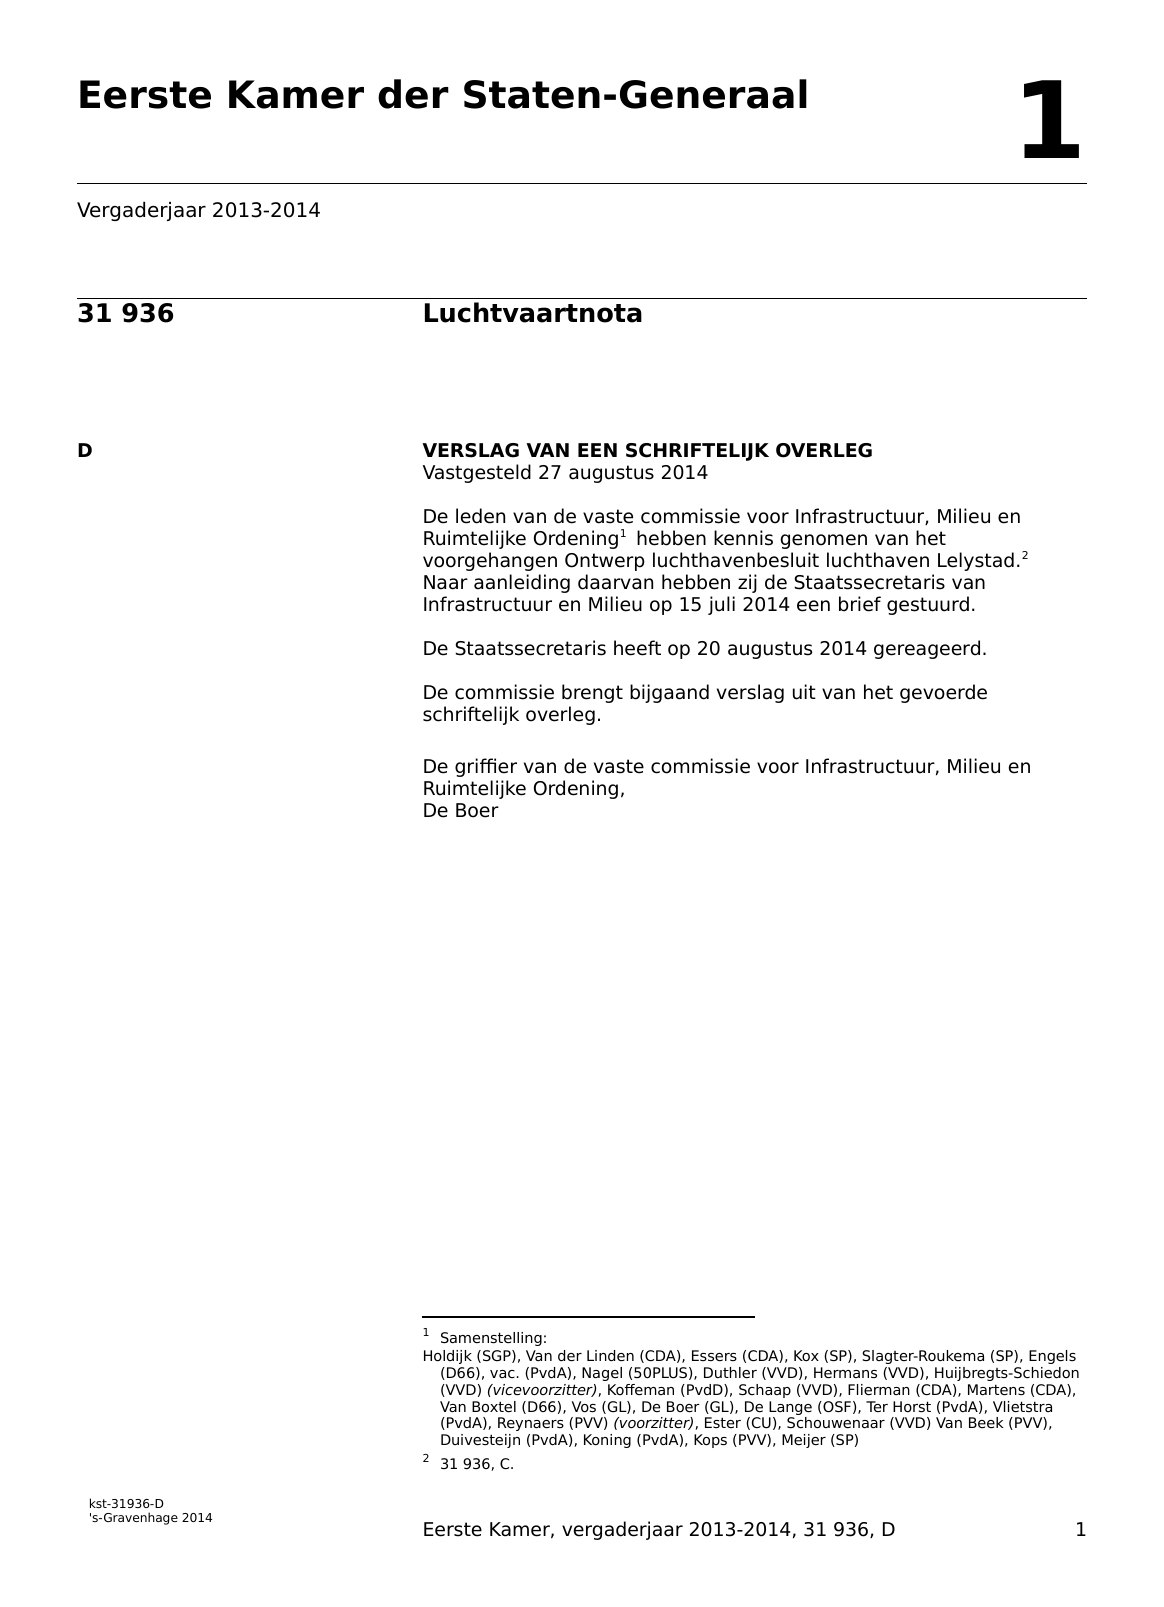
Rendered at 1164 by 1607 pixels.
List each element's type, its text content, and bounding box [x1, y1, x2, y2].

text De Staatssecretaris heeft op 20 augustus 2014 gereageerd. [422, 638, 1087, 660]
text 's-Gravenhage 2014 [88, 1511, 323, 1525]
text Samenstelling: [422, 1326, 1087, 1348]
text Naar aanleiding daarvan hebben zij de Staatssecretaris van Infrastructuur en Milieu op 15 juli 2014 een brief gestuurd. [422, 572, 1087, 616]
text De griffier van de vaste commissie voor Infrastructuur, Milieu en Ruimtelijke Ordening, De Boer [422, 756, 1087, 822]
text kst-31936-D [88, 1497, 323, 1511]
subtitle 31 936 Luchtvaartnota [77, 299, 1087, 329]
text De commissie brengt bijgaand verslag uit van het gevoerde schriftelijk overleg. [422, 682, 1087, 726]
table_header 1 [886, 59, 1087, 183]
text Vastgesteld 27 augustus 2014 [422, 462, 1087, 484]
table_header Eerste Kamer der Staten-Generaal [77, 59, 886, 183]
text Holdijk (SGP), Van der Linden (CDA), Essers (CDA), Kox (SP), Slagter-Roukema (SP), Engels (D66), vac. (PvdA), Nagel (50PLUS), Duthler (VVD), Hermans (VVD), Huijbregts-Schiedon (VVD) (vicevoorzitter), Koffeman (PvdD), Schaap (VVD), Flierman (CDA), Martens (CDA), Van Boxtel (D66), Vos (GL), De Boer (GL), De Lange (OSF), Ter Horst (PvdA), Vlietstra (PvdA), Reynaers (PVV) (voorzitter), Ester (CU), Schouwenaar (VVD) Van Beek (PVV), Duivesteijn (PvdA), Koning (PvdA), Kops (PVV), Meijer (SP) [422, 1348, 1087, 1449]
subtitle D VERSLAG VAN EEN SCHRIFTELIJK OVERLEG [77, 440, 1087, 462]
text 31 936, C. [422, 1452, 1087, 1474]
text De leden van de vaste commissie voor Infrastructuur, Milieu en Ruimtelijke Ordening hebben kennis genomen van het voorgehangen Ontwerp luchthavenbesluit luchthaven Lelystad. [422, 506, 1087, 572]
table_cell Vergaderjaar 2013-2014 [77, 184, 1087, 298]
